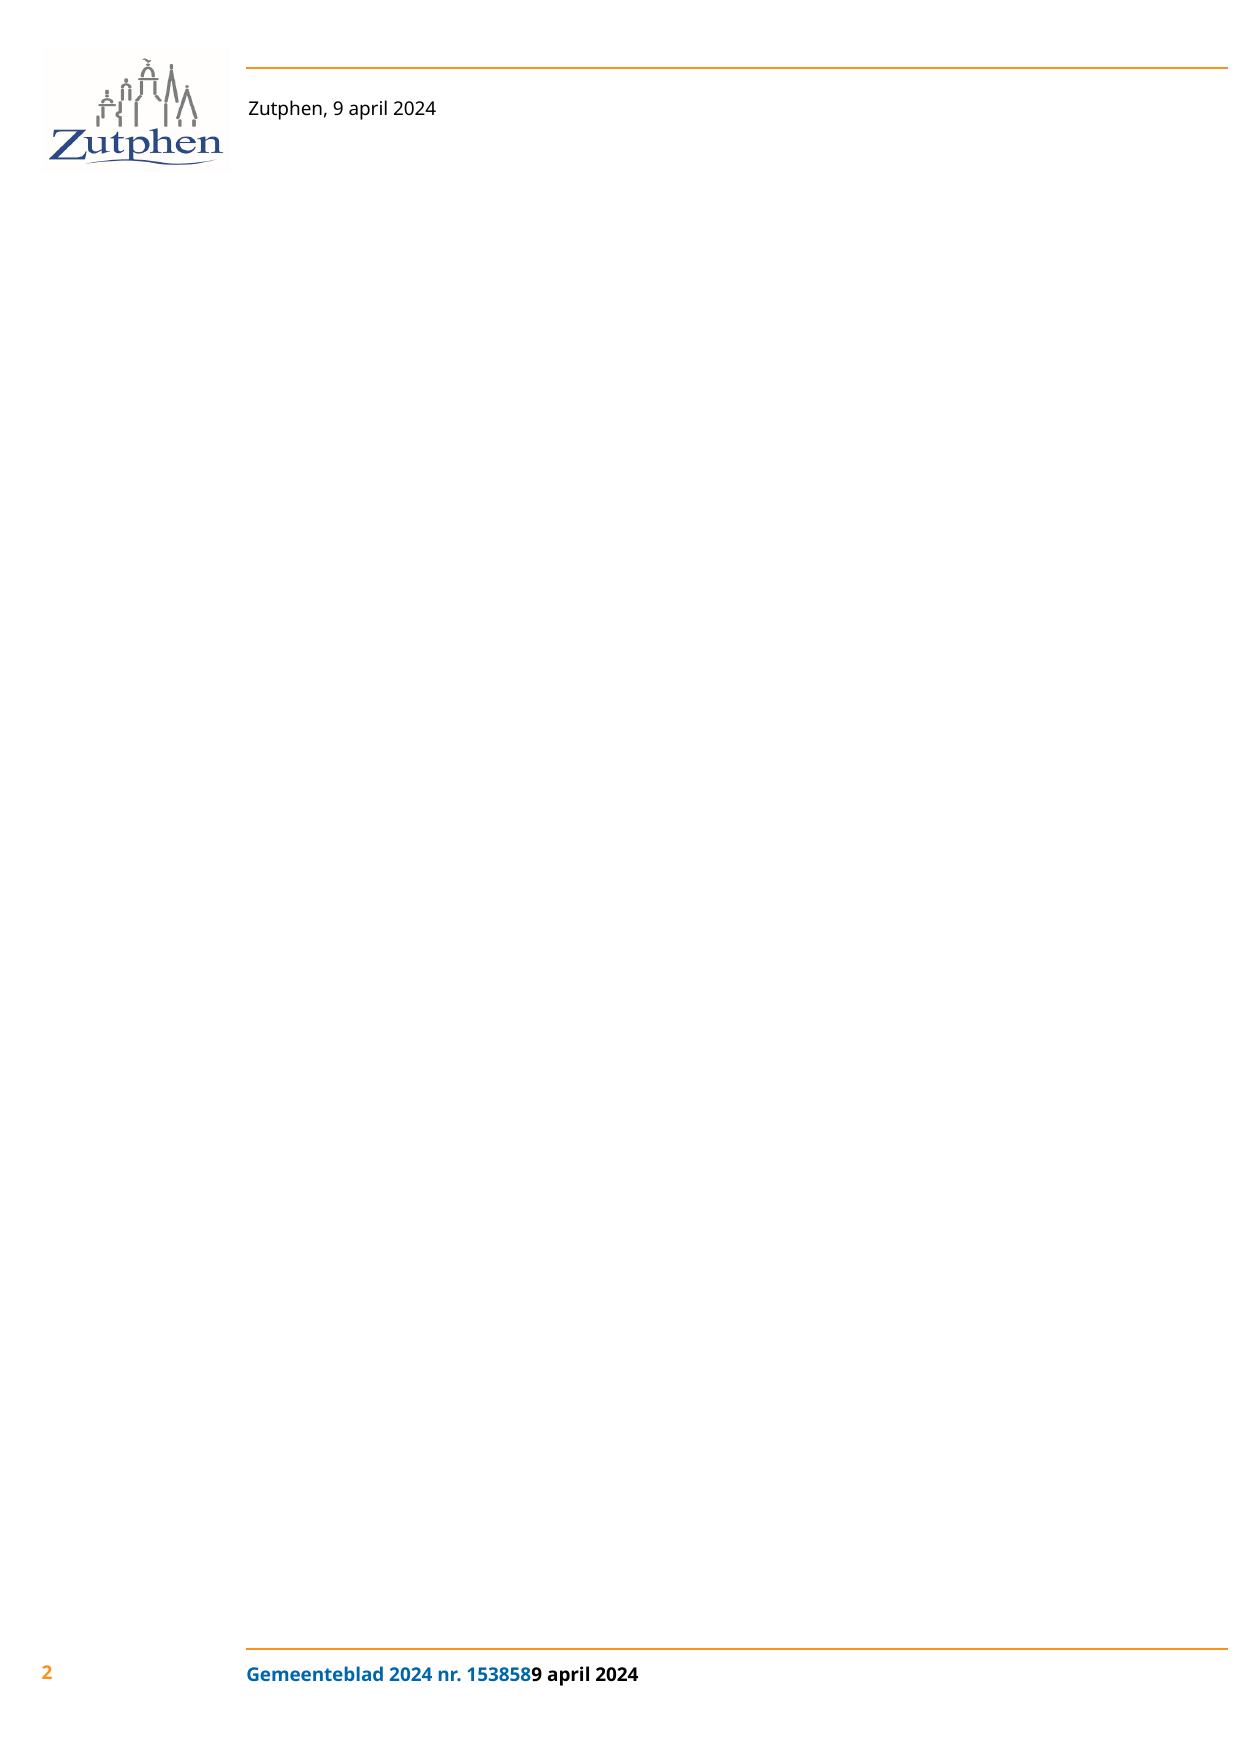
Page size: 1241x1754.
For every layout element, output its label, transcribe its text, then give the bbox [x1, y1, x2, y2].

text Zutphen, 9 april 2024 [248, 95, 1152, 121]
picture [41, 47, 231, 172]
